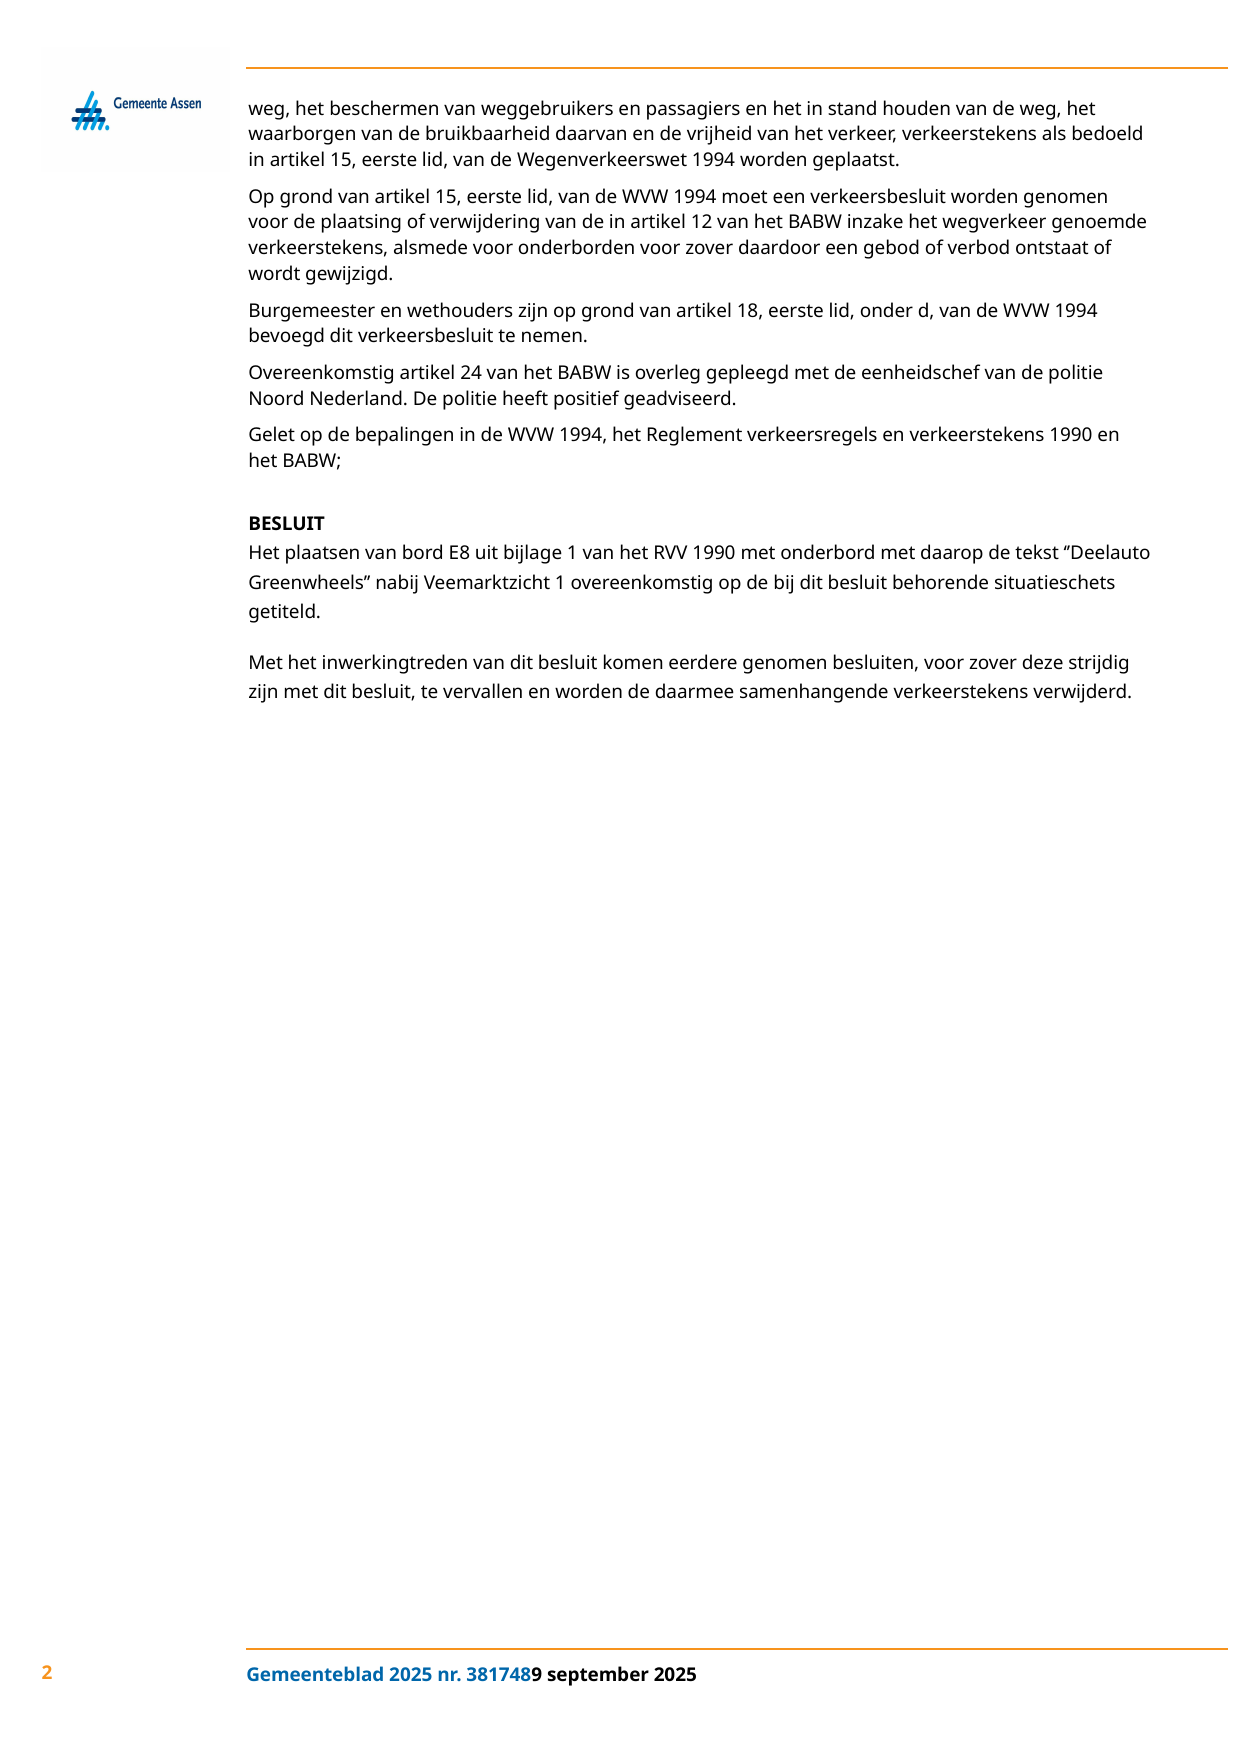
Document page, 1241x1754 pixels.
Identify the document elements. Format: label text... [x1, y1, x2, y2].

text Burgemeester en wethouders zijn op grond van artikel 18, eerste lid, onder d, van de WVW 1994 bevoegd dit verkeersbesluit te nemen. [248, 297, 1152, 348]
text Het plaatsen van bord E8 uit bijlage 1 van het RVV 1990 met onderbord met daarop de tekst ‘’Deelauto Greenwheels’’ nabij Veemarktzicht 1 overeenkomstig op de bij dit besluit behorende situatieschets getiteld. [248, 539, 1152, 624]
text Overeenkomstig artikel 24 van het BABW is overleg gepleegd met de eenheidschef van de politie Noord Nederland. De politie heeft positief geadviseerd. [248, 359, 1152, 411]
text weg, het beschermen van weggebruikers en passagiers en het in stand houden van de weg, het waarborgen van de bruikbaarheid daarvan en de vrijheid van het verkeer, verkeerstekens als bedoeld in artikel 15, eerste lid, van de Wegenverkeerswet 1994 worden geplaatst. [248, 95, 1152, 172]
text BESLUIT [248, 510, 1152, 536]
text Met het inwerkingtreden van dit besluit komen eerdere genomen besluiten, voor zover deze strijdig zijn met dit besluit, te vervallen en worden de daarmee samenhangende verkeerstekens verwijderd. [248, 649, 1152, 704]
picture [41, 47, 231, 172]
text Gelet op de bepalingen in de WVW 1994, het Reglement verkeersregels en verkeerstekens 1990 en het BABW; [248, 422, 1152, 473]
text Op grond van artikel 15, eerste lid, van de WVW 1994 moet een verkeersbesluit worden genomen voor de plaatsing of verwijdering van de in artikel 12 van het BABW inzake het wegverkeer genoemde verkeerstekens, alsmede voor onderborden voor zover daardoor een gebod of verbod ontstaat of wordt gewijzigd. [248, 183, 1152, 286]
